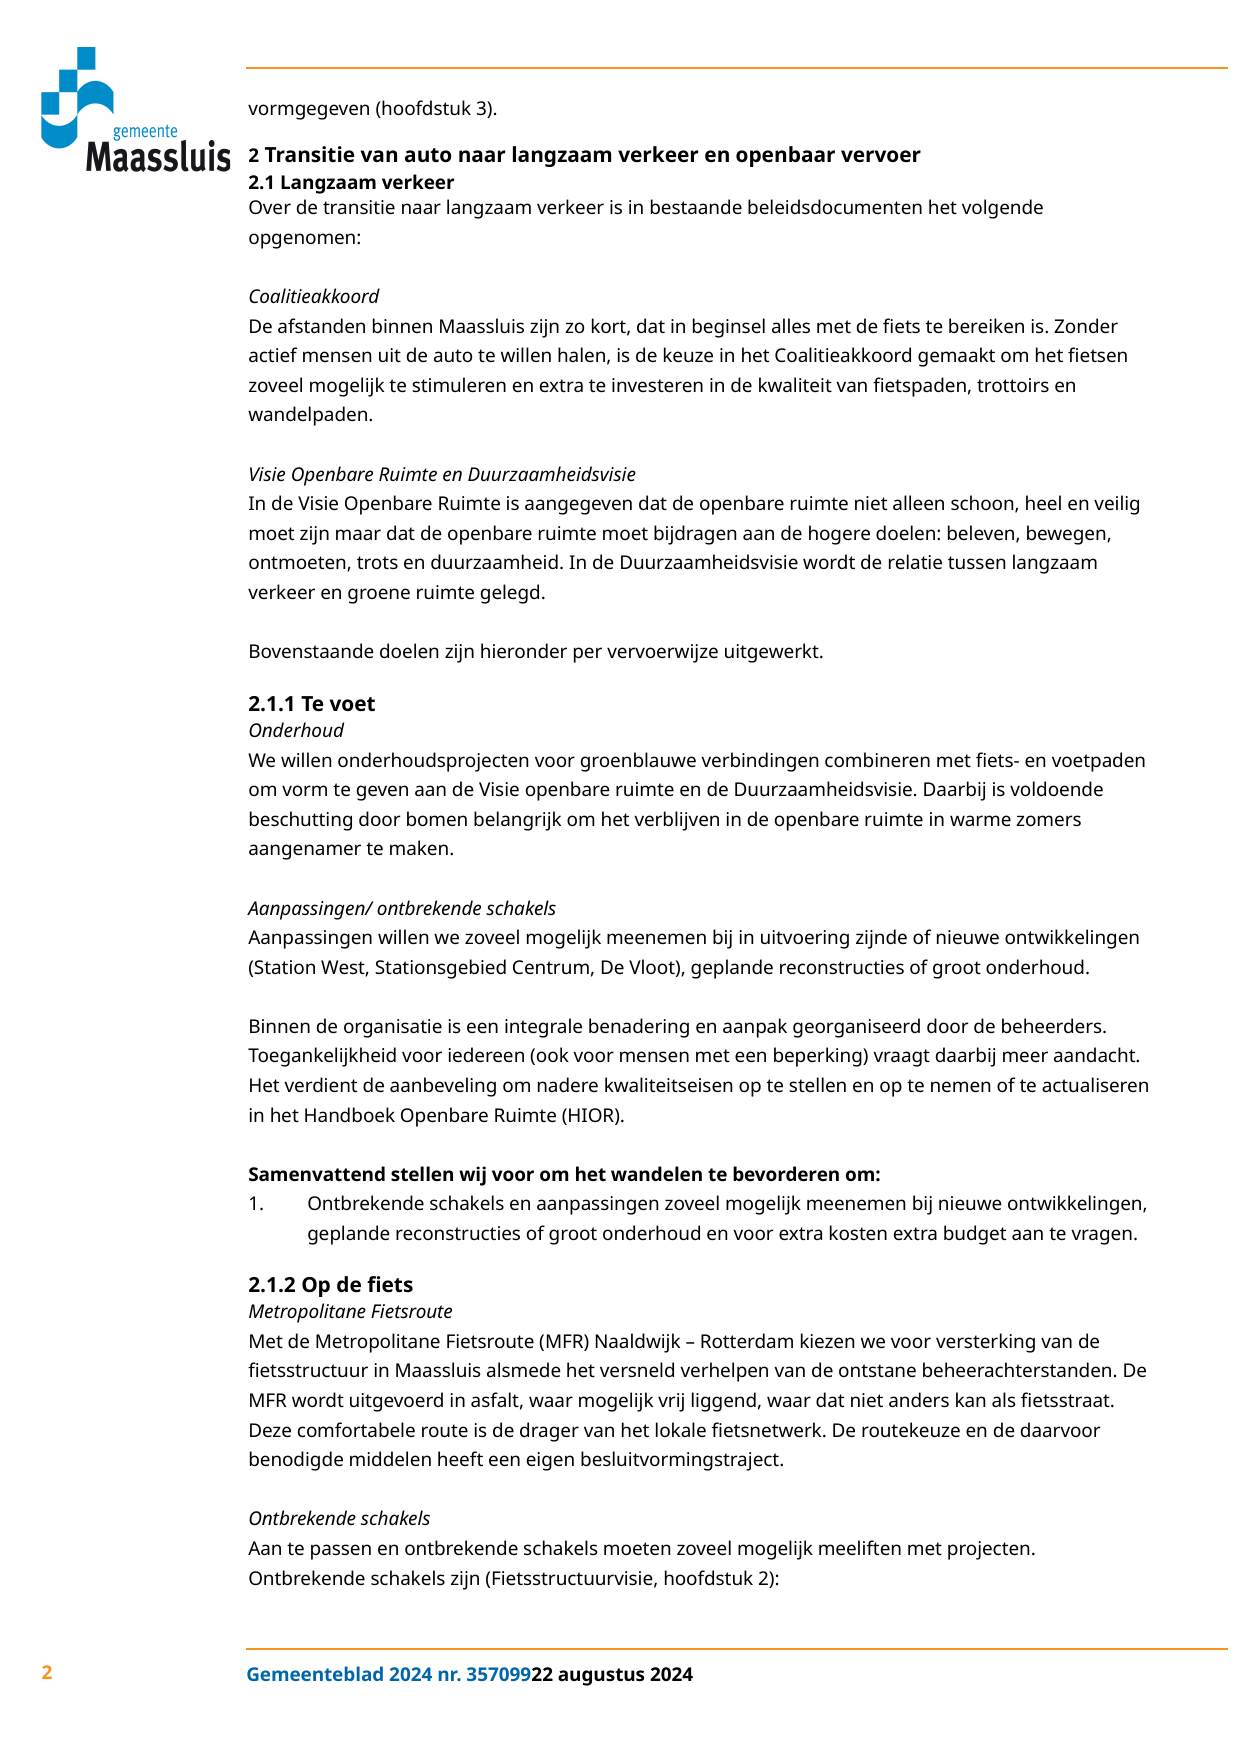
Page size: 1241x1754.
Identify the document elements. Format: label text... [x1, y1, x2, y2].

text 2 Transitie van auto naar langzaam verkeer en openbaar vervoer [248, 140, 1152, 169]
text vormgegeven (hoofdstuk 3). [248, 95, 1152, 121]
picture [41, 47, 77, 92]
text We willen onderhoudsprojecten voor groenblauwe verbindingen combineren met fiets- en voetpaden om vorm te geven aan de Visie openbare ruimte en de Duurzaamheidsvisie. Daarbij is voldoende beschutting door bomen belangrijk om het verblijven in de openbare ruimte in warme zomers aangenamer te maken. [248, 747, 1152, 861]
text 2.1.1 Te voet [248, 689, 1152, 717]
text Bovenstaande doelen zijn hieronder per vervoerwijze uitgewerkt. [248, 638, 1152, 664]
text Aanpassingen/ ontbrekende schakels [248, 895, 1152, 920]
text Over de transitie naar langzaam verkeer is in bestaande beleidsdocumenten het volgende opgenomen: [248, 194, 1152, 250]
text 2.1.2 Op de fiets [248, 1270, 1152, 1298]
text De afstanden binnen Maassluis zijn zo kort, dat in beginsel alles met de fiets te bereiken is. Zonder actief mensen uit de auto te willen halen, is de keuze in het Coalitieakkoord gemaakt om het fietsen zoveel mogelijk te stimuleren en extra te investeren in de kwaliteit van fietspaden, trottoirs en wandelpaden. [248, 313, 1152, 427]
text Aanpassingen willen we zoveel mogelijk meenemen bij in uitvoering zijnde of nieuwe ontwikkelingen (Station West, Stationsgebied Centrum, De Vloot), geplande reconstructies of groot onderhoud. [248, 924, 1152, 979]
text Metropolitane Fietsroute [248, 1298, 1152, 1324]
picture [41, 47, 231, 172]
text Ontbrekende schakels [248, 1506, 1152, 1531]
text Coalitieakkoord [248, 283, 1152, 309]
text Binnen de organisatie is een integrale benadering en aanpak georganiseerd door de beheerders. [248, 1013, 1152, 1039]
text 2.1 Langzaam verkeer [248, 169, 1152, 194]
text Onderhoud [248, 717, 1152, 743]
text Met de Metropolitane Fietsroute (MFR) Naaldwijk – Rotterdam kiezen we voor versterking van de fietsstructuur in Maassluis alsmede het versneld verhelpen van de ontstane beheerachterstanden. De MFR wordt uitgevoerd in asfalt, waar mogelijk vrij liggend, waar dat niet anders kan als fietsstraat. Deze comfortabele route is de drager van het lokale fietsnetwerk. De routekeuze en de daarvoor benodigde middelen heeft een eigen besluitvormingstraject. [248, 1328, 1152, 1472]
text Het verdient de aanbeveling om nadere kwaliteitseisen op te stellen en op te nemen of te actualiseren in het Handboek Openbare Ruimte (HIOR). [248, 1072, 1152, 1127]
table_header Samenvattend stellen wij voor om het wandelen te bevorderen om: Ontbrekende schakels en aanpassingen zoveel mogelijk meenemen bij nieuwe ontwikkelingen, geplande reconstructies of groot onderhoud en voor extra kosten extra budget aan te vragen. [248, 1161, 1152, 1246]
text In de Visie Openbare Ruimte is aangegeven dat de openbare ruimte niet alleen schoon, heel en veilig moet zijn maar dat de openbare ruimte moet bijdragen aan de hogere doelen: beleven, bewegen, ontmoeten, trots en duurzaamheid. In de Duurzaamheidsvisie wordt de relatie tussen langzaam verkeer en groene ruimte gelegd. [248, 490, 1152, 605]
text Toegankelijkheid voor iedereen (ook voor mensen met een beperking) vraagt daarbij meer aandacht. [248, 1043, 1152, 1068]
text Aan te passen en ontbrekende schakels moeten zoveel mogelijk meeliften met projecten. Ontbrekende schakels zijn (Fietsstructuurvisie, hoofdstuk 2): [248, 1535, 1152, 1590]
text Visie Openbare Ruimte en Duurzaamheidsvisie [248, 461, 1152, 487]
